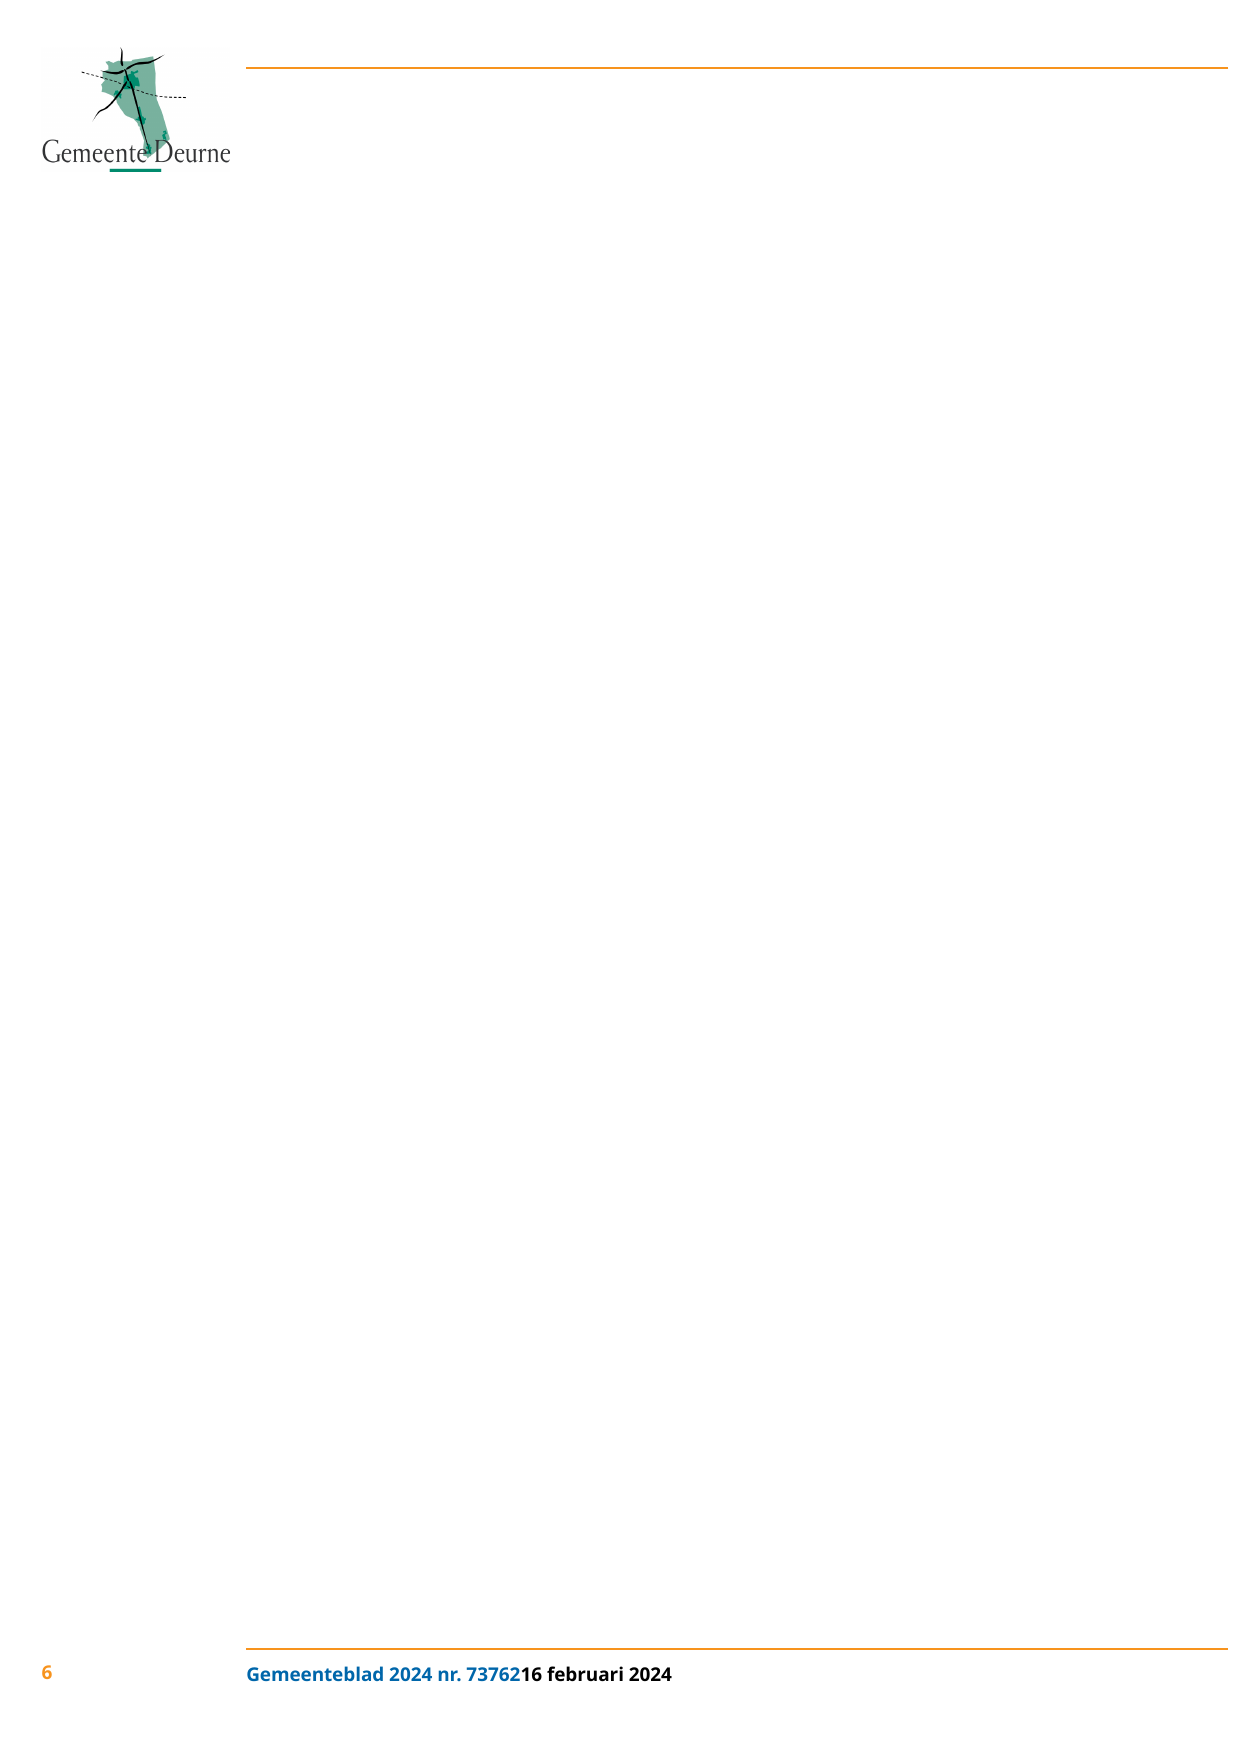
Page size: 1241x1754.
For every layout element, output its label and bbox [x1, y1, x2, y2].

picture [41, 47, 231, 172]
